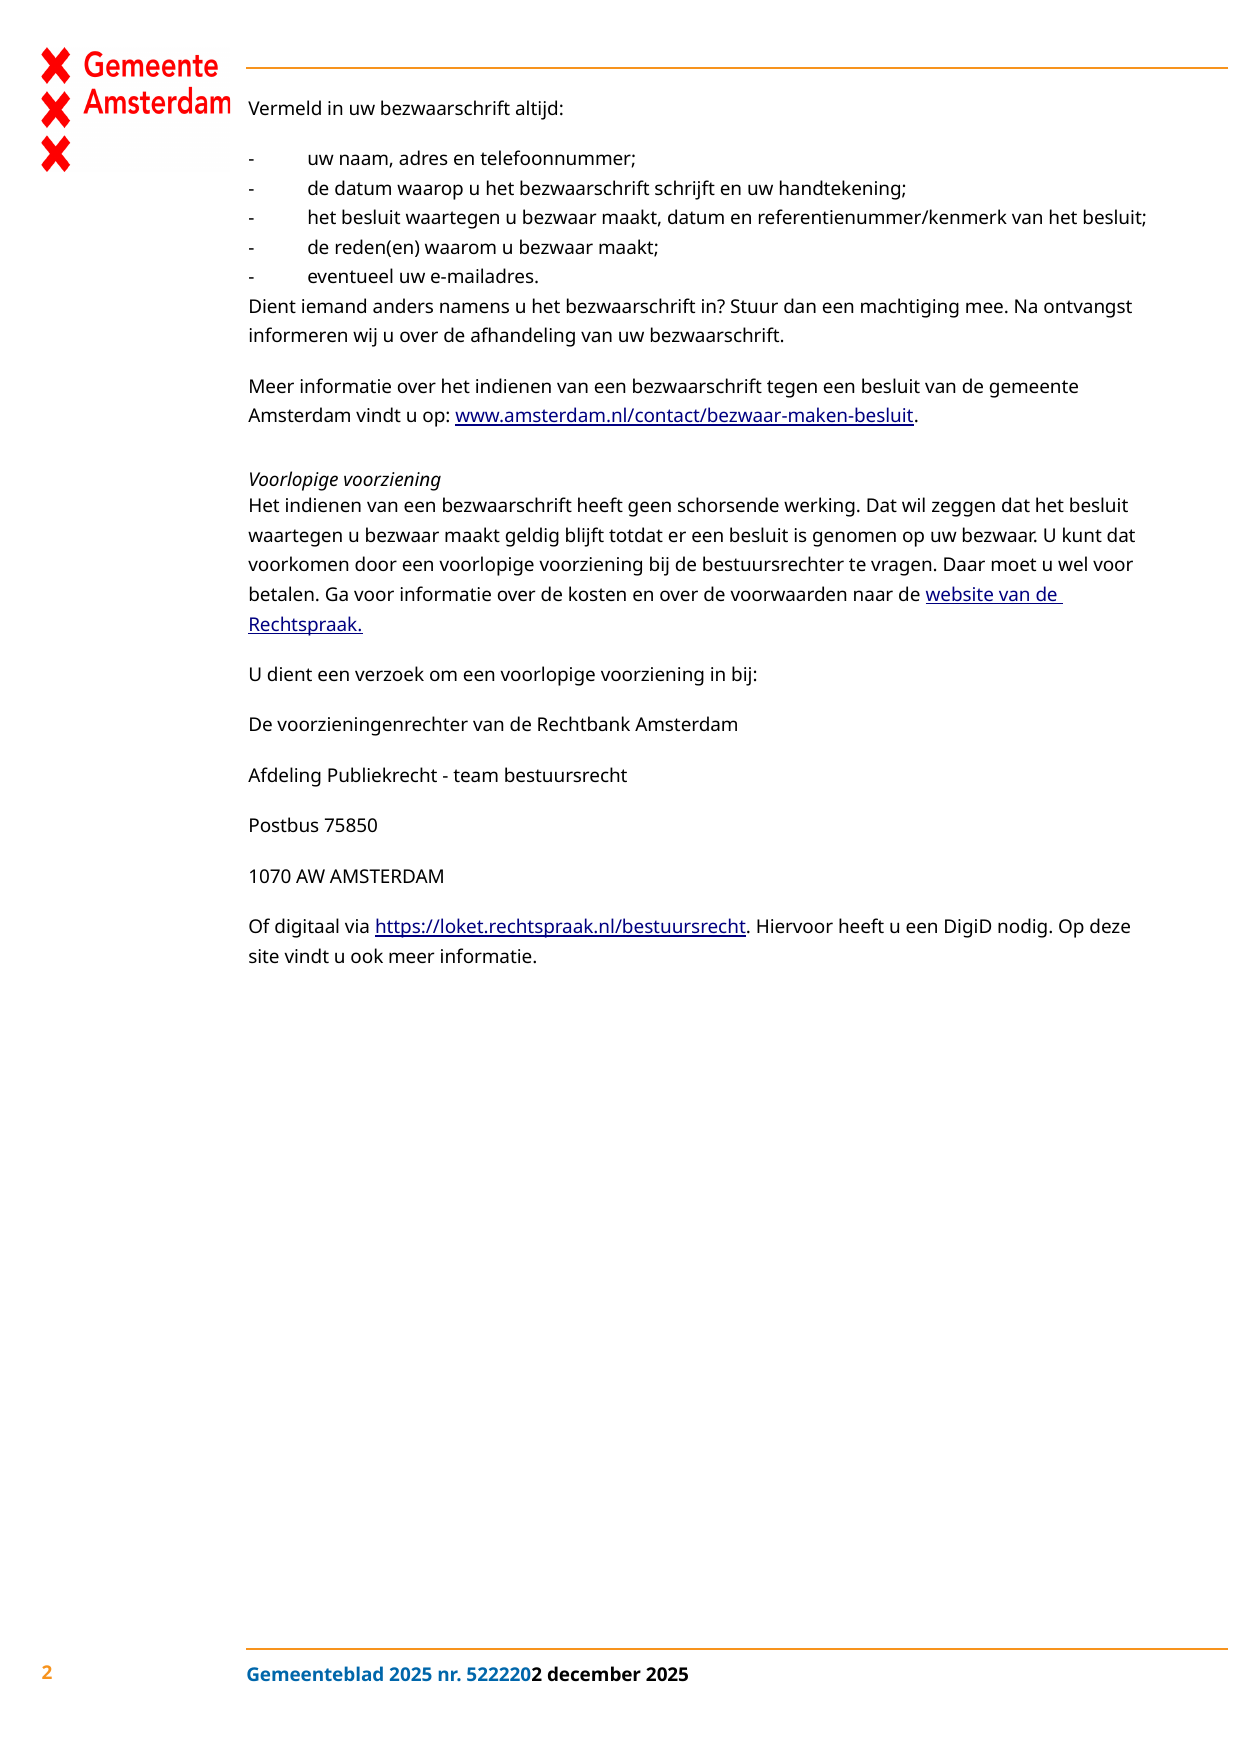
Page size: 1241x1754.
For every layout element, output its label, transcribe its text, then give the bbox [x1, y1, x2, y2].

list de reden(en) waarom u bezwaar maakt; [248, 234, 1152, 260]
text Vermeld in uw bezwaarschrift altijd: [248, 95, 1152, 121]
text Dient iemand anders namens u het bezwaarschrift in? Stuur dan een machtiging mee. Na ontvangst informeren wij u over de afhandeling van uw bezwaarschrift. [248, 293, 1152, 348]
text Het indienen van een bezwaarschrift heeft geen schorsende werking. Dat wil zeggen dat het besluit waartegen u bezwaar maakt geldig blijft totdat er een besluit is genomen op uw bezwaar. U kunt dat voorkomen door een voorlopige voorziening bij de bestuursrechter te vragen. Daar moet u wel voor betalen. Ga voor informatie over de kosten en over de voorwaarden naar de website van de Rechtspraak. [248, 492, 1152, 636]
text Voorlopige voorziening [248, 467, 1152, 492]
list eventueel uw e-mailadres. [248, 263, 1152, 289]
text Postbus 75850 [248, 812, 1152, 838]
text U dient een verzoek om een voorlopige voorziening in bij: [248, 661, 1152, 687]
text Afdeling Publiekrecht - team bestuursrecht [248, 762, 1152, 788]
list het besluit waartegen u bezwaar maakt, datum en referentienummer/kenmerk van het besluit; [248, 204, 1152, 230]
picture [41, 47, 231, 172]
text De voorzieningenrechter van de Rechtbank Amsterdam [248, 712, 1152, 737]
text 1070 AW AMSTERDAM [248, 863, 1152, 888]
list uw naam, adres en telefoonnummer; [248, 145, 1152, 171]
text Of digitaal via https://loket.rechtspraak.nl/bestuursrecht. Hiervoor heeft u een DigiD nodig. Op deze site vindt u ook meer informatie. [248, 913, 1152, 968]
list de datum waarop u het bezwaarschrift schrijft en uw handtekening; [248, 175, 1152, 201]
text Meer informatie over het indienen van een bezwaarschrift tegen een besluit van de gemeente Amsterdam vindt u op: www.amsterdam.nl/contact/bezwaar-maken-besluit. [248, 373, 1152, 428]
